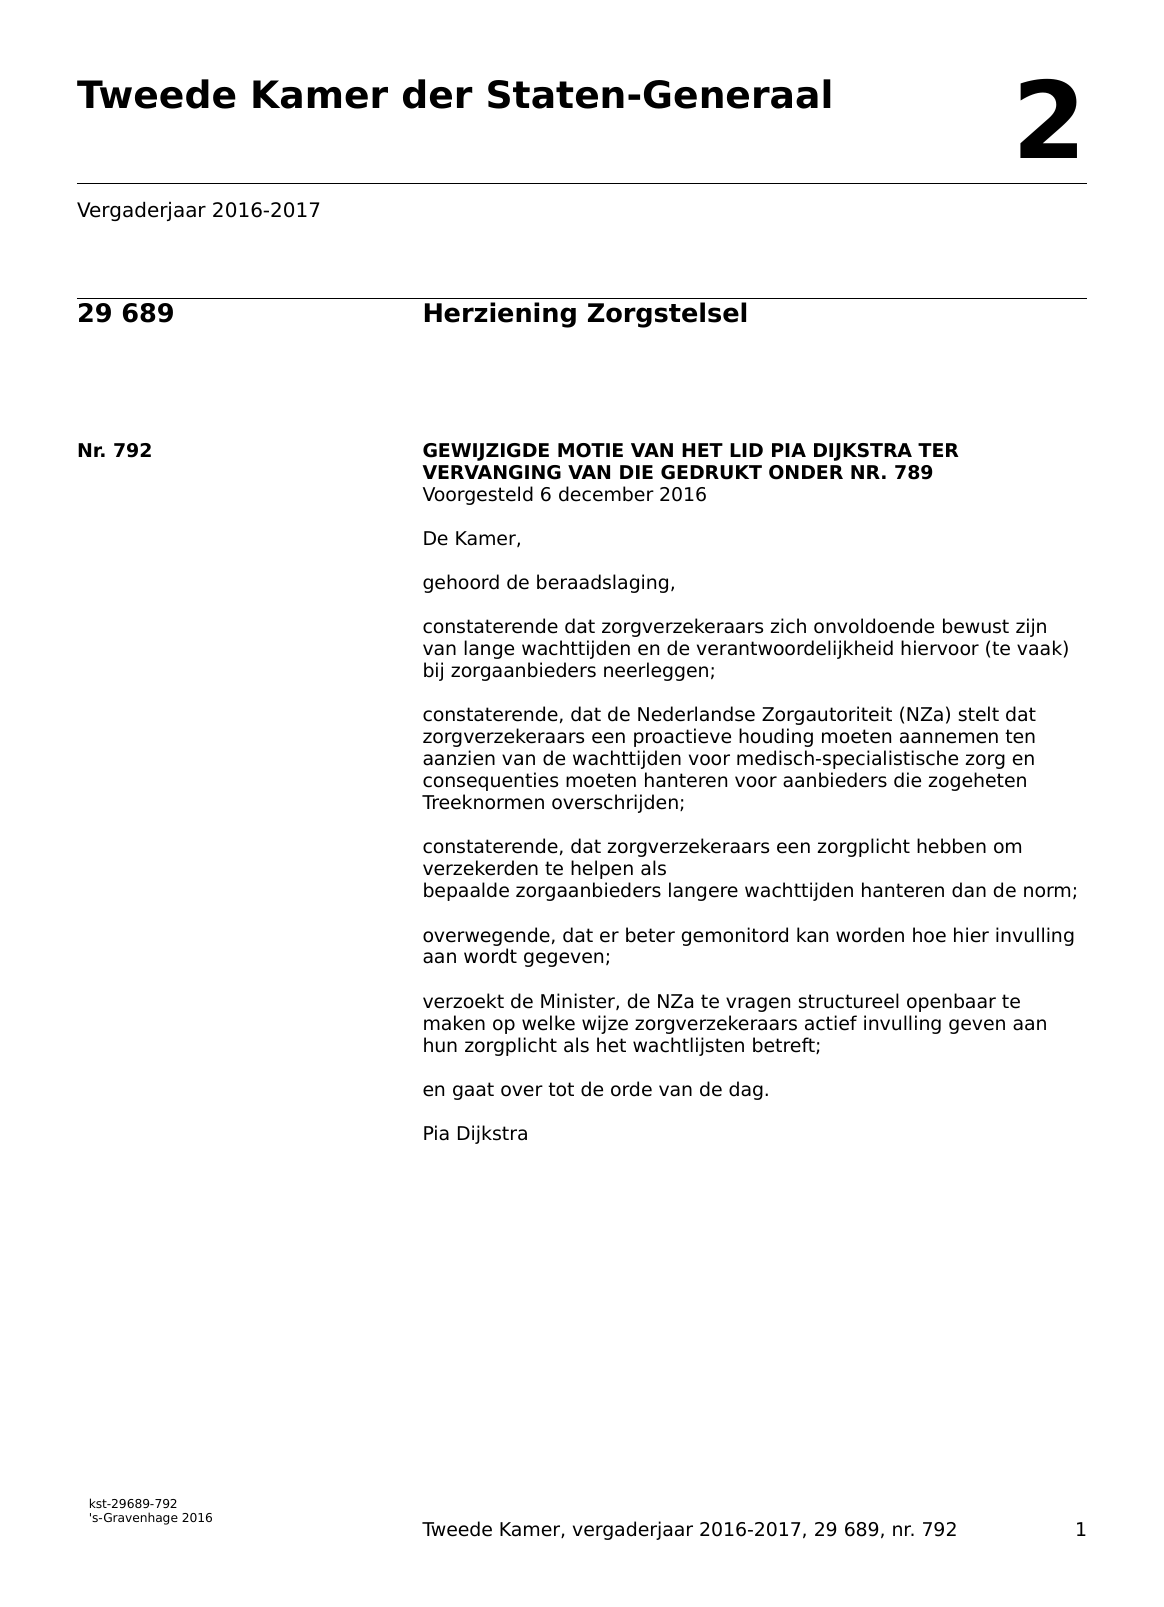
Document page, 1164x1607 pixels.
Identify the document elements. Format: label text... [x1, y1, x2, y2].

text kst-29689-792 [88, 1497, 323, 1511]
text gehoord de beraadslaging, [422, 572, 1087, 594]
text 's-Gravenhage 2016 [88, 1511, 323, 1525]
text constaterende dat zorgverzekeraars zich onvoldoende bewust zijn van lange wachttijden en de verantwoordelijkheid hiervoor (te vaak) bij zorgaanbieders neerleggen; [422, 616, 1087, 682]
text bepaalde zorgaanbieders langere wachttijden hanteren dan de norm; [422, 880, 1087, 902]
text overwegende, dat er beter gemonitord kan worden hoe hier invulling aan wordt gegeven; [422, 924, 1087, 968]
text constaterende, dat zorgverzekeraars een zorgplicht hebben om verzekerden te helpen als [422, 836, 1087, 880]
subtitle Nr. 792 GEWIJZIGDE MOTIE VAN HET LID PIA DIJKSTRA TER VERVANGING VAN DIE GEDRUKT ONDER NR. 789 [77, 440, 1087, 484]
text De Kamer, [422, 528, 1087, 550]
text constaterende, dat de Nederlandse Zorgautoriteit (NZa) stelt dat zorgverzekeraars een proactieve houding moeten aannemen ten aanzien van de wachttijden voor medisch-specialistische zorg en consequenties moeten hanteren voor aanbieders die zogeheten Treeknormen overschrijden; [422, 704, 1087, 814]
text Pia Dijkstra [422, 1123, 1087, 1145]
table_header Tweede Kamer der Staten-Generaal [77, 59, 886, 183]
text verzoekt de Minister, de NZa te vragen structureel openbaar te maken op welke wijze zorgverzekeraars actief invulling geven aan hun zorgplicht als het wachtlijsten betreft; [422, 991, 1087, 1057]
text en gaat over tot de orde van de dag. [422, 1079, 1087, 1101]
table_header 2 [886, 59, 1087, 183]
subtitle 29 689 Herziening Zorgstelsel [77, 299, 1087, 329]
text Voorgesteld 6 december 2016 [422, 484, 1087, 506]
table_cell Vergaderjaar 2016-2017 [77, 184, 1087, 298]
